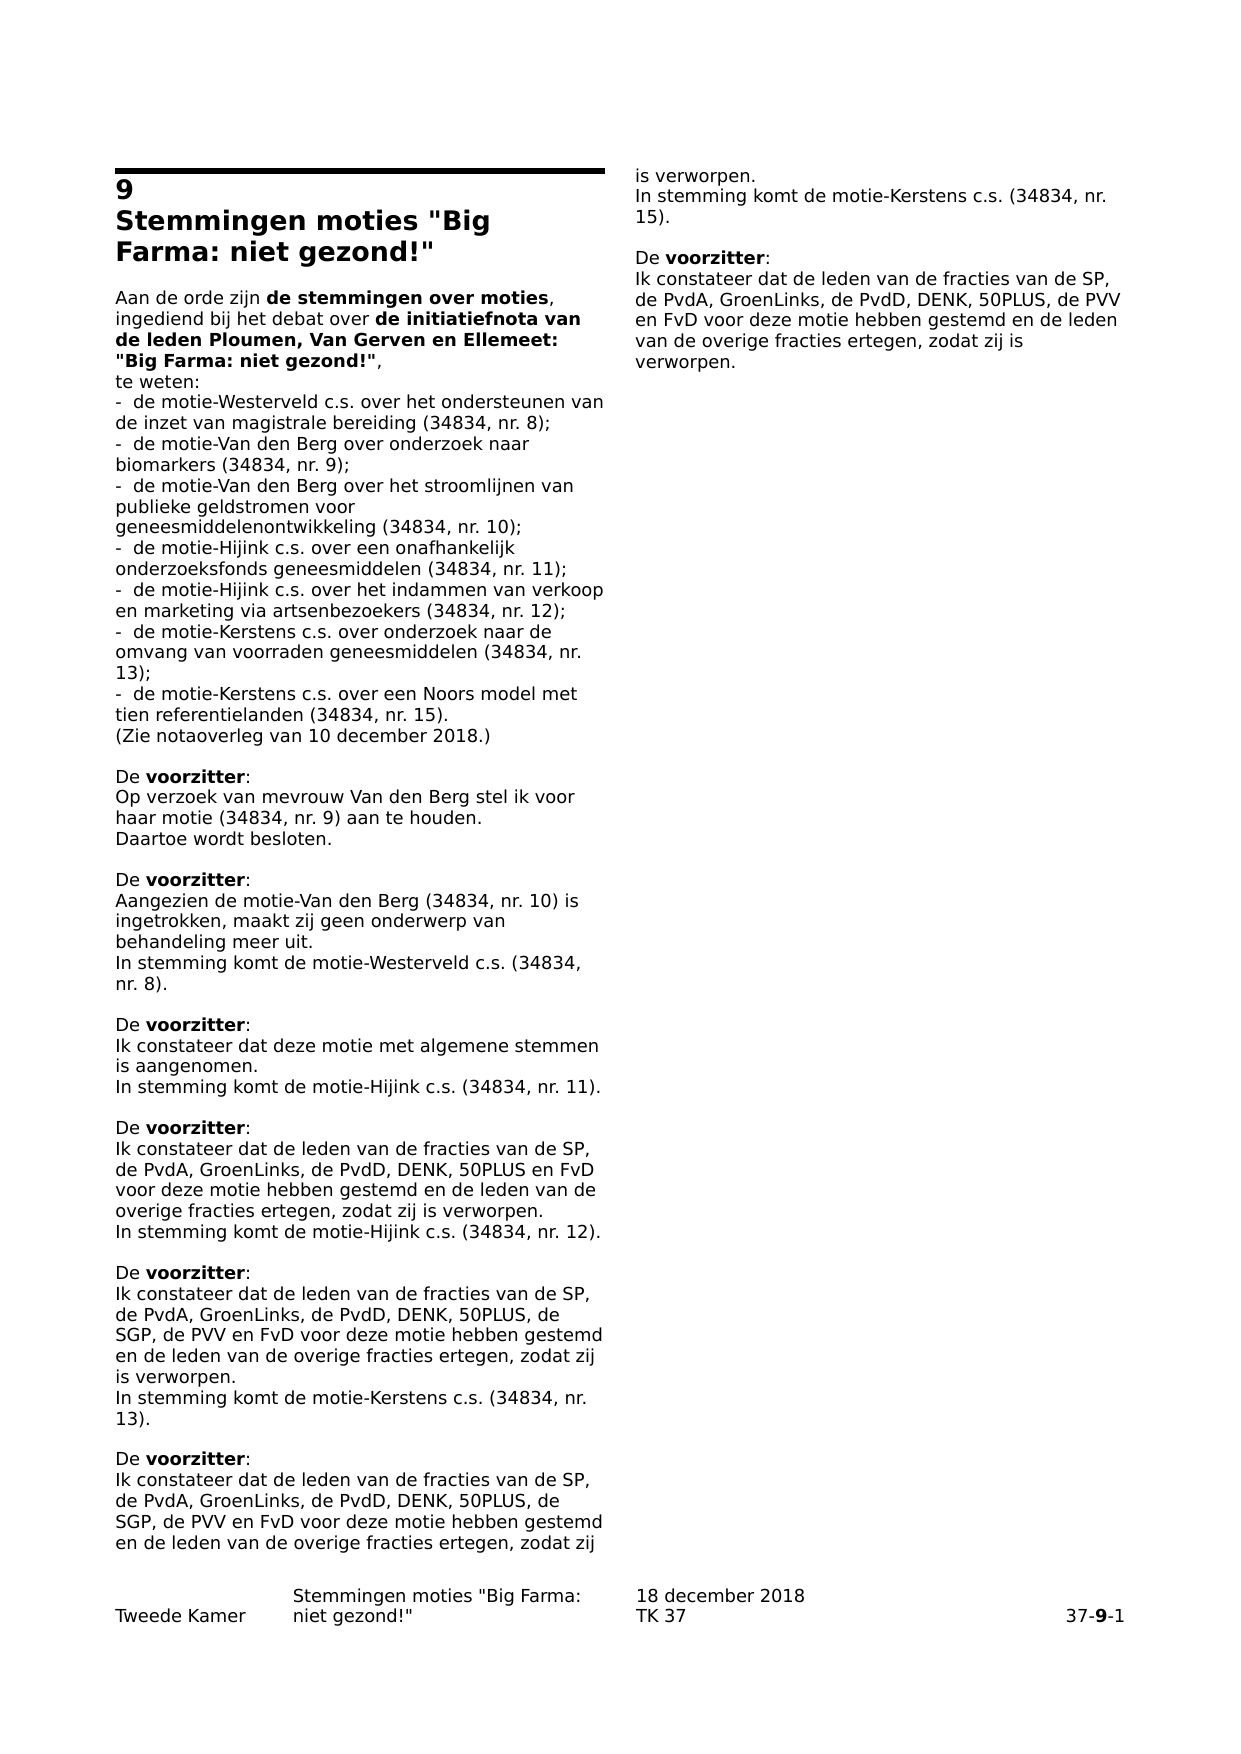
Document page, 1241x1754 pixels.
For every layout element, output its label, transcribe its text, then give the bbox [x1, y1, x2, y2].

text Ik constateer dat de leden van de fracties van de SP, de PvdA, GroenLinks, de PvdD, DENK, 50PLUS, de PVV en FvD voor deze motie hebben gestemd en de leden van de overige fracties ertegen, zodat zij is verworpen. [635, 268, 1125, 373]
text De voorzitter: [115, 870, 605, 890]
text Ik constateer dat deze motie met algemene stemmen is aangenomen. [115, 1035, 605, 1077]
text te weten: [115, 371, 605, 392]
list de motie-Van den Berg over het stroomlijnen van publieke geldstromen voor geneesmiddelenontwikkeling (34834, nr. 10); [115, 476, 605, 538]
text Ik constateer dat de leden van de fracties van de SP, de PvdA, GroenLinks, de PvdD, DENK, 50PLUS, de SGP, de PVV en FvD voor deze motie hebben gestemd en de leden van de overige fracties ertegen, zodat zij is verworpen. [115, 1283, 605, 1388]
text Aan de orde zijn de stemmingen over moties, ingediend bij het debat over de initiatiefnota van de leden Ploumen, Van Gerven en Ellemeet: "Big Farma: niet gezond!", [115, 288, 605, 371]
list de motie-Hijink c.s. over het indammen van verkoop en marketing via artsenbezoekers (34834, nr. 12); [115, 580, 605, 621]
text is verworpen. [635, 165, 1125, 186]
list de motie-Westerveld c.s. over het ondersteunen van de inzet van magistrale bereiding (34834, nr. 8); [115, 392, 605, 434]
title 9 Stemmingen moties "Big Farma: niet gezond!" [115, 174, 605, 268]
list de motie-Kerstens c.s. over onderzoek naar de omvang van voorraden geneesmiddelen (34834, nr. 13); [115, 621, 605, 684]
text In stemming komt de motie-Hijink c.s. (34834, nr. 12). [115, 1222, 605, 1243]
text De voorzitter: [115, 1449, 605, 1470]
text In stemming komt de motie-Kerstens c.s. (34834, nr. 13). [115, 1388, 605, 1429]
list de motie-Kerstens c.s. over een Noors model met tien referentielanden (34834, nr. 15). [115, 684, 605, 726]
text Ik constateer dat de leden van de fracties van de SP, de PvdA, GroenLinks, de PvdD, DENK, 50PLUS en FvD voor deze motie hebben gestemd en de leden van de overige fracties ertegen, zodat zij is verworpen. [115, 1138, 605, 1222]
text In stemming komt de motie-Kerstens c.s. (34834, nr. 15). [635, 186, 1125, 228]
text Op verzoek van mevrouw Van den Berg stel ik voor haar motie (34834, nr. 9) aan te houden. [115, 787, 605, 829]
text In stemming komt de motie-Hijink c.s. (34834, nr. 11). [115, 1077, 605, 1098]
text Ik constateer dat de leden van de fracties van de SP, de PvdA, GroenLinks, de PvdD, DENK, 50PLUS, de SGP, de PVV en FvD voor deze motie hebben gestemd en de leden van de overige fracties ertegen, zodat zij [115, 1470, 605, 1553]
text De voorzitter: [635, 248, 1125, 268]
text De voorzitter: [115, 1014, 605, 1035]
text (Zie notaoverleg van 10 december 2018.) [115, 726, 605, 746]
text In stemming komt de motie-Westerveld c.s. (34834, nr. 8). [115, 953, 605, 994]
text De voorzitter: [115, 1263, 605, 1283]
text De voorzitter: [115, 766, 605, 787]
text Aangezien de motie-Van den Berg (34834, nr. 10) is ingetrokken, maakt zij geen onderwerp van behandeling meer uit. [115, 890, 605, 953]
list de motie-Hijink c.s. over een onafhankelijk onderzoeksfonds geneesmiddelen (34834, nr. 11); [115, 538, 605, 580]
text Daartoe wordt besloten. [115, 829, 605, 850]
text De voorzitter: [115, 1118, 605, 1138]
list de motie-Van den Berg over onderzoek naar biomarkers (34834, nr. 9); [115, 434, 605, 476]
